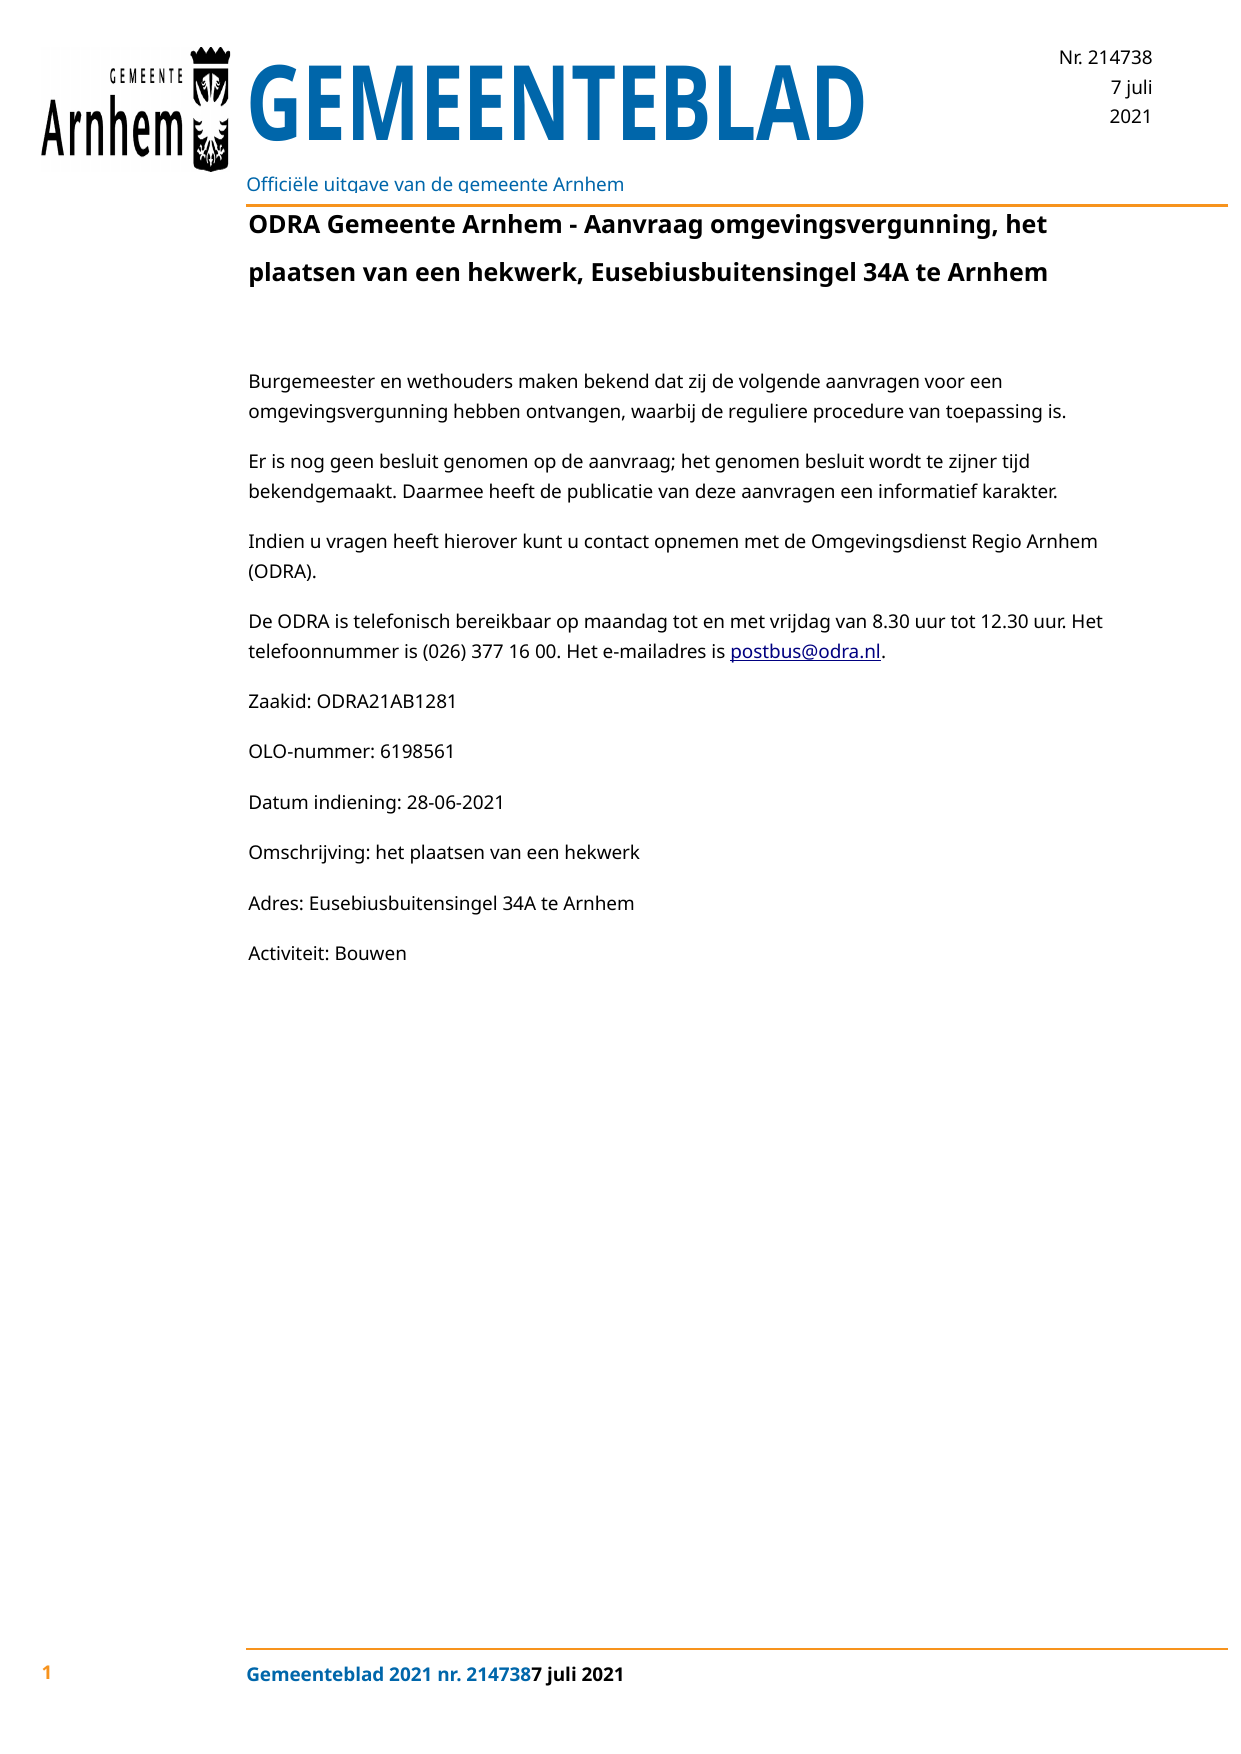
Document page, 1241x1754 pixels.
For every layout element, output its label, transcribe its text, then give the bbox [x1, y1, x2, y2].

text Er is nog geen besluit genomen op de aanvraag; het genomen besluit wordt te zijner tijd bekendgemaakt. Daarmee heeft de publicatie van deze aanvragen een informatief karakter. [248, 448, 1152, 504]
text Zaakid: ODRA21AB1281 [248, 688, 1152, 714]
text Adres: Eusebiusbuitensingel 34A te Arnhem [248, 890, 1152, 916]
text De ODRA is telefonisch bereikbaar op maandag tot en met vrijdag van 8.30 uur tot 12.30 uur. Het telefoonnummer is (026) 377 16 00. Het e-mailadres is postbus@odra.nl. [248, 608, 1152, 664]
picture [41, 47, 231, 172]
text Omschrijving: het plaatsen van een hekwerk [248, 839, 1152, 865]
text OLO-nummer: 6198561 [248, 739, 1152, 764]
text Burgemeester en wethouders maken bekend dat zij de volgende aanvragen voor een omgevingsvergunning hebben ontvangen, waarbij de reguliere procedure van toepassing is. [248, 368, 1152, 424]
text Indien u vragen heeft hierover kunt u contact opnemen met de Omgevingsdienst Regio Arnhem (ODRA). [248, 528, 1152, 584]
text Datum indiening: 28-06-2021 [248, 789, 1152, 815]
text Activiteit: Bouwen [248, 940, 1152, 966]
text ODRA Gemeente Arnhem - Aanvraag omgevingsvergunning, het plaatsen van een hekwerk, Eusebiusbuitensingel 34A te Arnhem [248, 207, 1152, 288]
